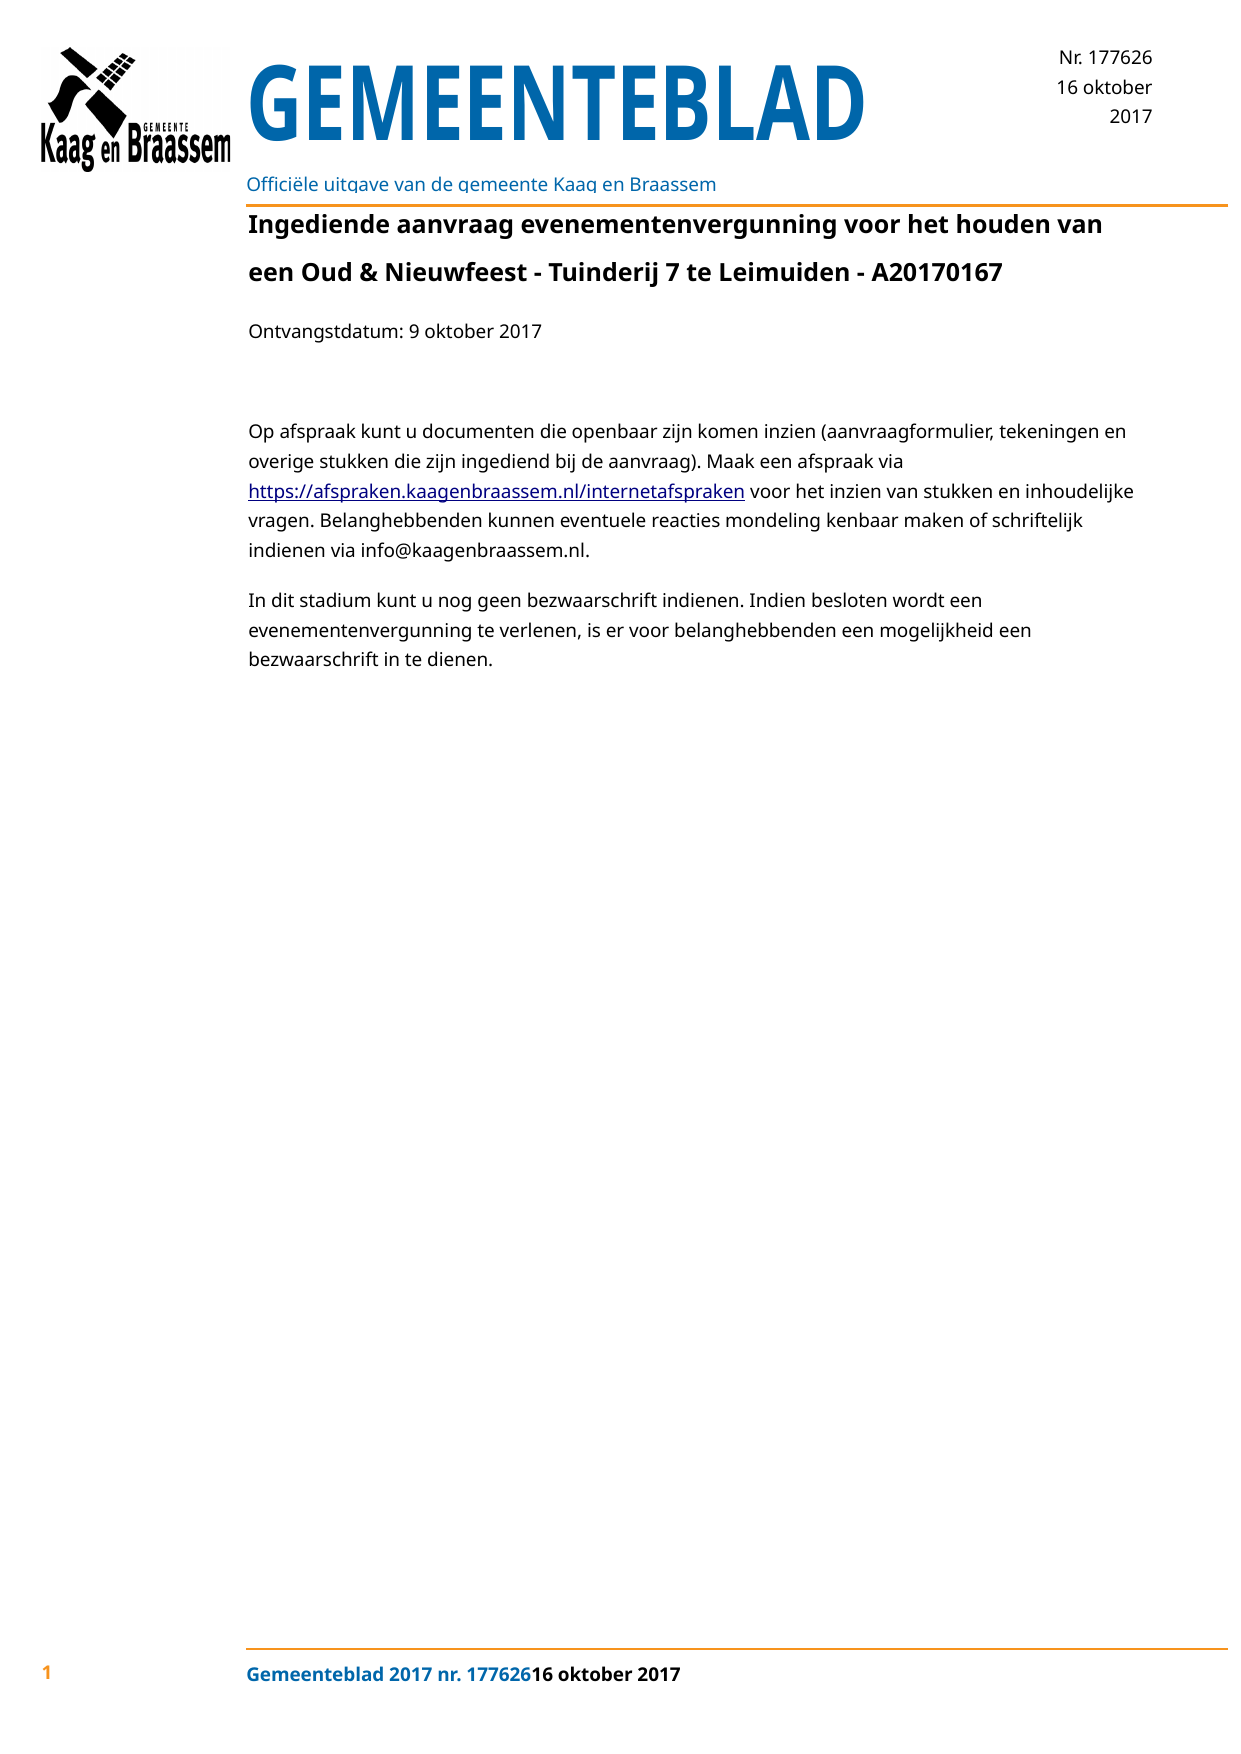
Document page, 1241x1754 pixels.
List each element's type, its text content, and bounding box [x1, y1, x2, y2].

text Ontvangstdatum: 9 oktober 2017 [248, 318, 1152, 344]
picture [41, 47, 231, 172]
text In dit stadium kunt u nog geen bezwaarschrift indienen. Indien besloten wordt een evenementenvergunning te verlenen, is er voor belanghebbenden een mogelijkheid een bezwaarschrift in te dienen. [248, 587, 1152, 672]
text Op afspraak kunt u documenten die openbaar zijn komen inzien (aanvraagformulier, tekeningen en overige stukken die zijn ingediend bij de aanvraag). Maak een afspraak via https://afspraken.kaagenbraassem.nl/internetafspraken voor het inzien van stukken en inhoudelijke vragen. Belanghebbenden kunnen eventuele reacties mondeling kenbaar maken of schriftelijk indienen via info@kaagenbraassem.nl. [248, 419, 1152, 563]
text Ingediende aanvraag evenementenvergunning voor het houden van een Oud & Nieuwfeest - Tuinderij 7 te Leimuiden - A20170167 [248, 207, 1152, 288]
